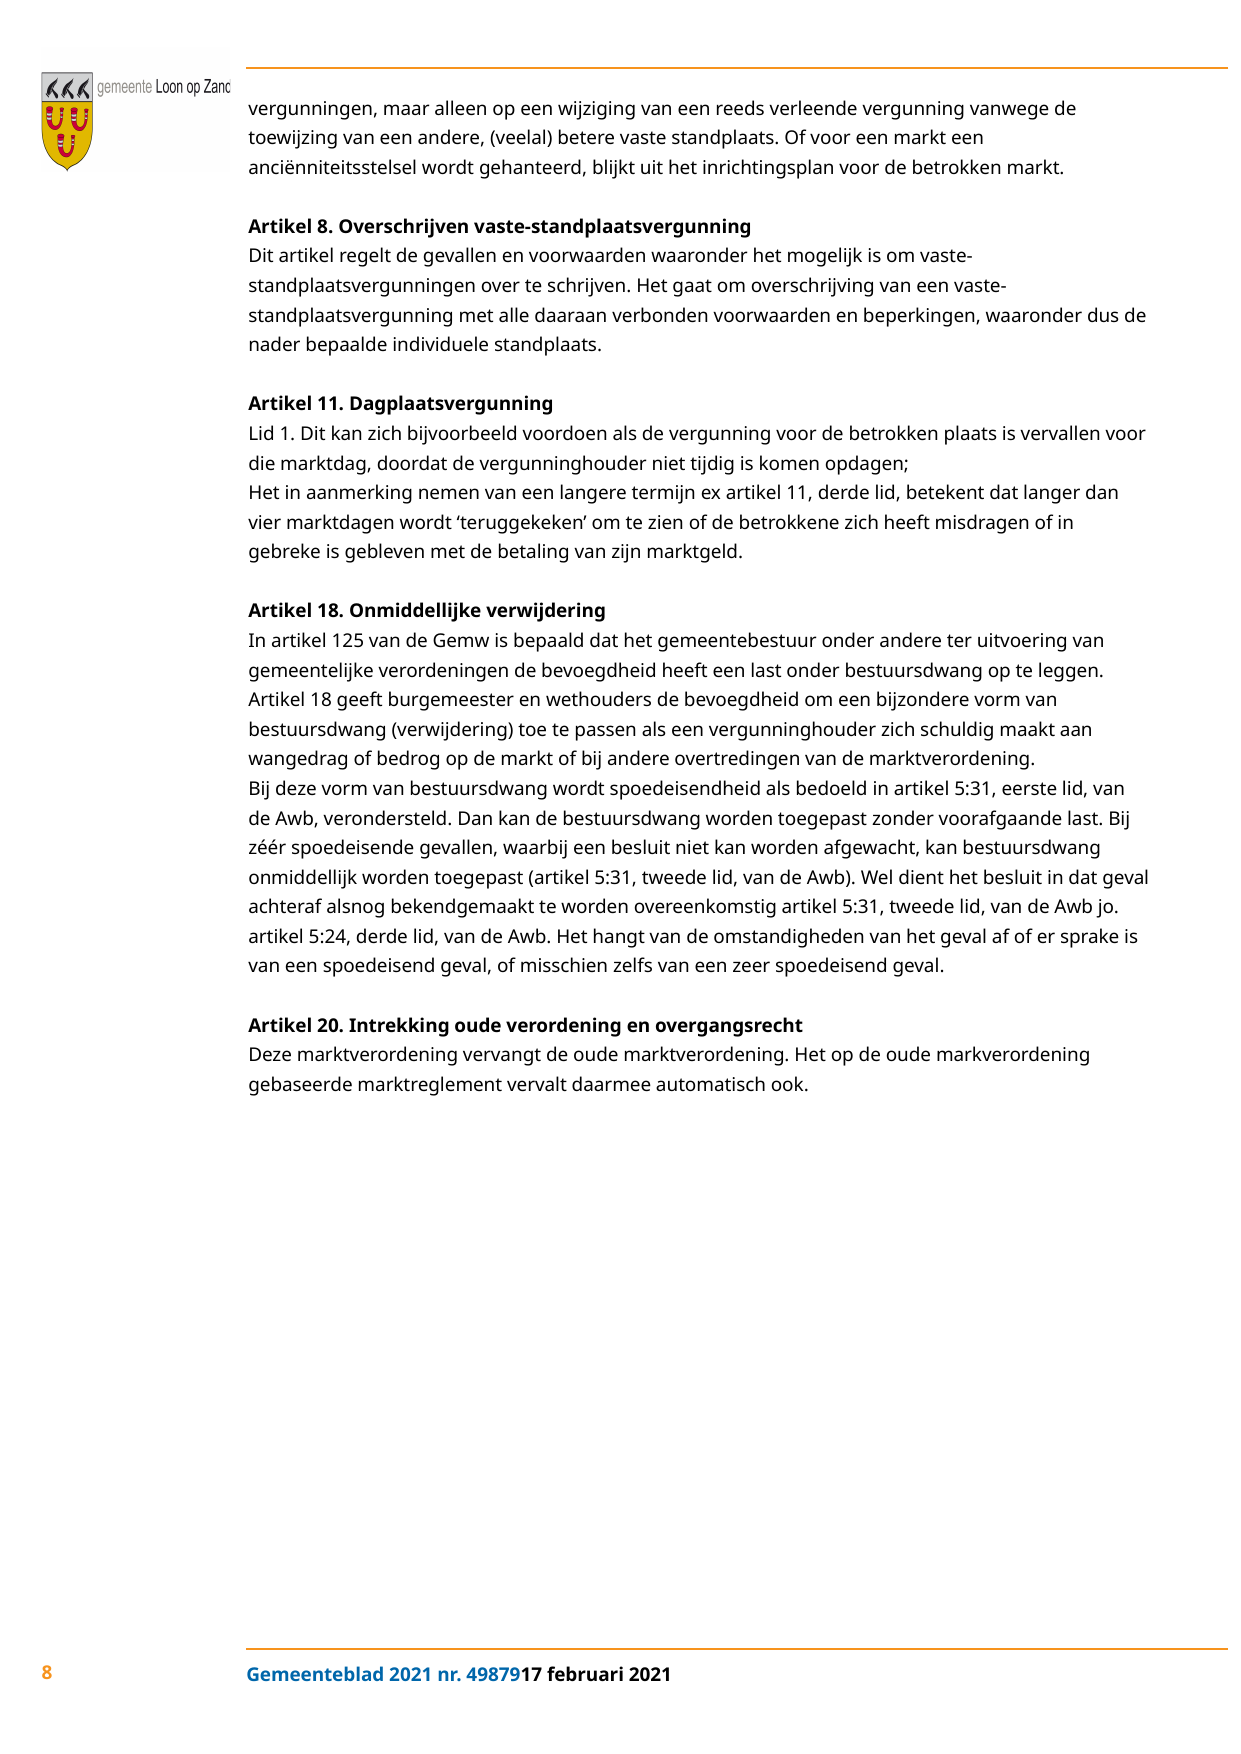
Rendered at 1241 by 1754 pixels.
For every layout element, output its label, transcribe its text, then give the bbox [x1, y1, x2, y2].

text Deze marktverordening vervangt de oude marktverordening. Het op de oude markverordening gebaseerde marktreglement vervalt daarmee automatisch ook. [248, 1041, 1152, 1097]
text In artikel 125 van de Gemw is bepaald dat het gemeentebestuur onder andere ter uitvoering van gemeentelijke verordeningen de bevoegdheid heeft een last onder bestuursdwang op te leggen. Artikel 18 geeft burgemeester en wethouders de bevoegdheid om een bijzondere vorm van bestuursdwang (verwijdering) toe te passen als een vergunninghouder zich schuldig maakt aan wangedrag of bedrog op de markt of bij andere overtredingen van de marktverordening. [248, 627, 1152, 771]
text vergunningen, maar alleen op een wijziging van een reeds verleende vergunning vanwege de toewijzing van een andere, (veelal) betere vaste standplaats. Of voor een markt een anciënniteitsstelsel wordt gehanteerd, blijkt uit het inrichtingsplan voor de betrokken markt. [248, 95, 1152, 180]
text Het in aanmerking nemen van een langere termijn ex artikel 11, derde lid, betekent dat langer dan vier marktdagen wordt ‘teruggekeken’ om te zien of de betrokkene zich heeft misdragen of in gebreke is gebleven met de betaling van zijn marktgeld. [248, 479, 1152, 564]
text Artikel 18. Onmiddellijke verwijdering [248, 598, 1152, 623]
text Dit artikel regelt de gevallen en voorwaarden waaronder het mogelijk is om vaste-standplaatsvergunningen over te schrijven. Het gaat om overschrijving van een vaste-standplaatsvergunning met alle daaraan verbonden voorwaarden en beperkingen, waaronder dus de nader bepaalde individuele standplaats. [248, 243, 1152, 357]
text Artikel 11. Dagplaatsvergunning [248, 391, 1152, 416]
text Bij deze vorm van bestuursdwang wordt spoedeisendheid als bedoeld in artikel 5:31, eerste lid, van de Awb, verondersteld. Dan kan de bestuursdwang worden toegepast zonder voorafgaande last. Bij zéér spoedeisende gevallen, waarbij een besluit niet kan worden afgewacht, kan bestuursdwang onmiddellijk worden toegepast (artikel 5:31, tweede lid, van de Awb). Wel dient het besluit in dat geval achteraf alsnog bekendgemaakt te worden overeenkomstig artikel 5:31, tweede lid, van de Awb jo. artikel 5:24, derde lid, van de Awb. Het hangt van de omstandigheden van het geval af of er sprake is van een spoedeisend geval, of misschien zelfs van een zeer spoedeisend geval. [248, 775, 1152, 978]
text Artikel 20. Intrekking oude verordening en overgangsrecht [248, 1012, 1152, 1038]
picture [41, 47, 231, 172]
text Artikel 8. Overschrijven vaste-standplaatsvergunning [248, 213, 1152, 239]
text Lid 1. Dit kan zich bijvoorbeeld voordoen als de vergunning voor de betrokken plaats is vervallen voor die marktdag, doordat de vergunninghouder niet tijdig is komen opdagen; [248, 420, 1152, 476]
